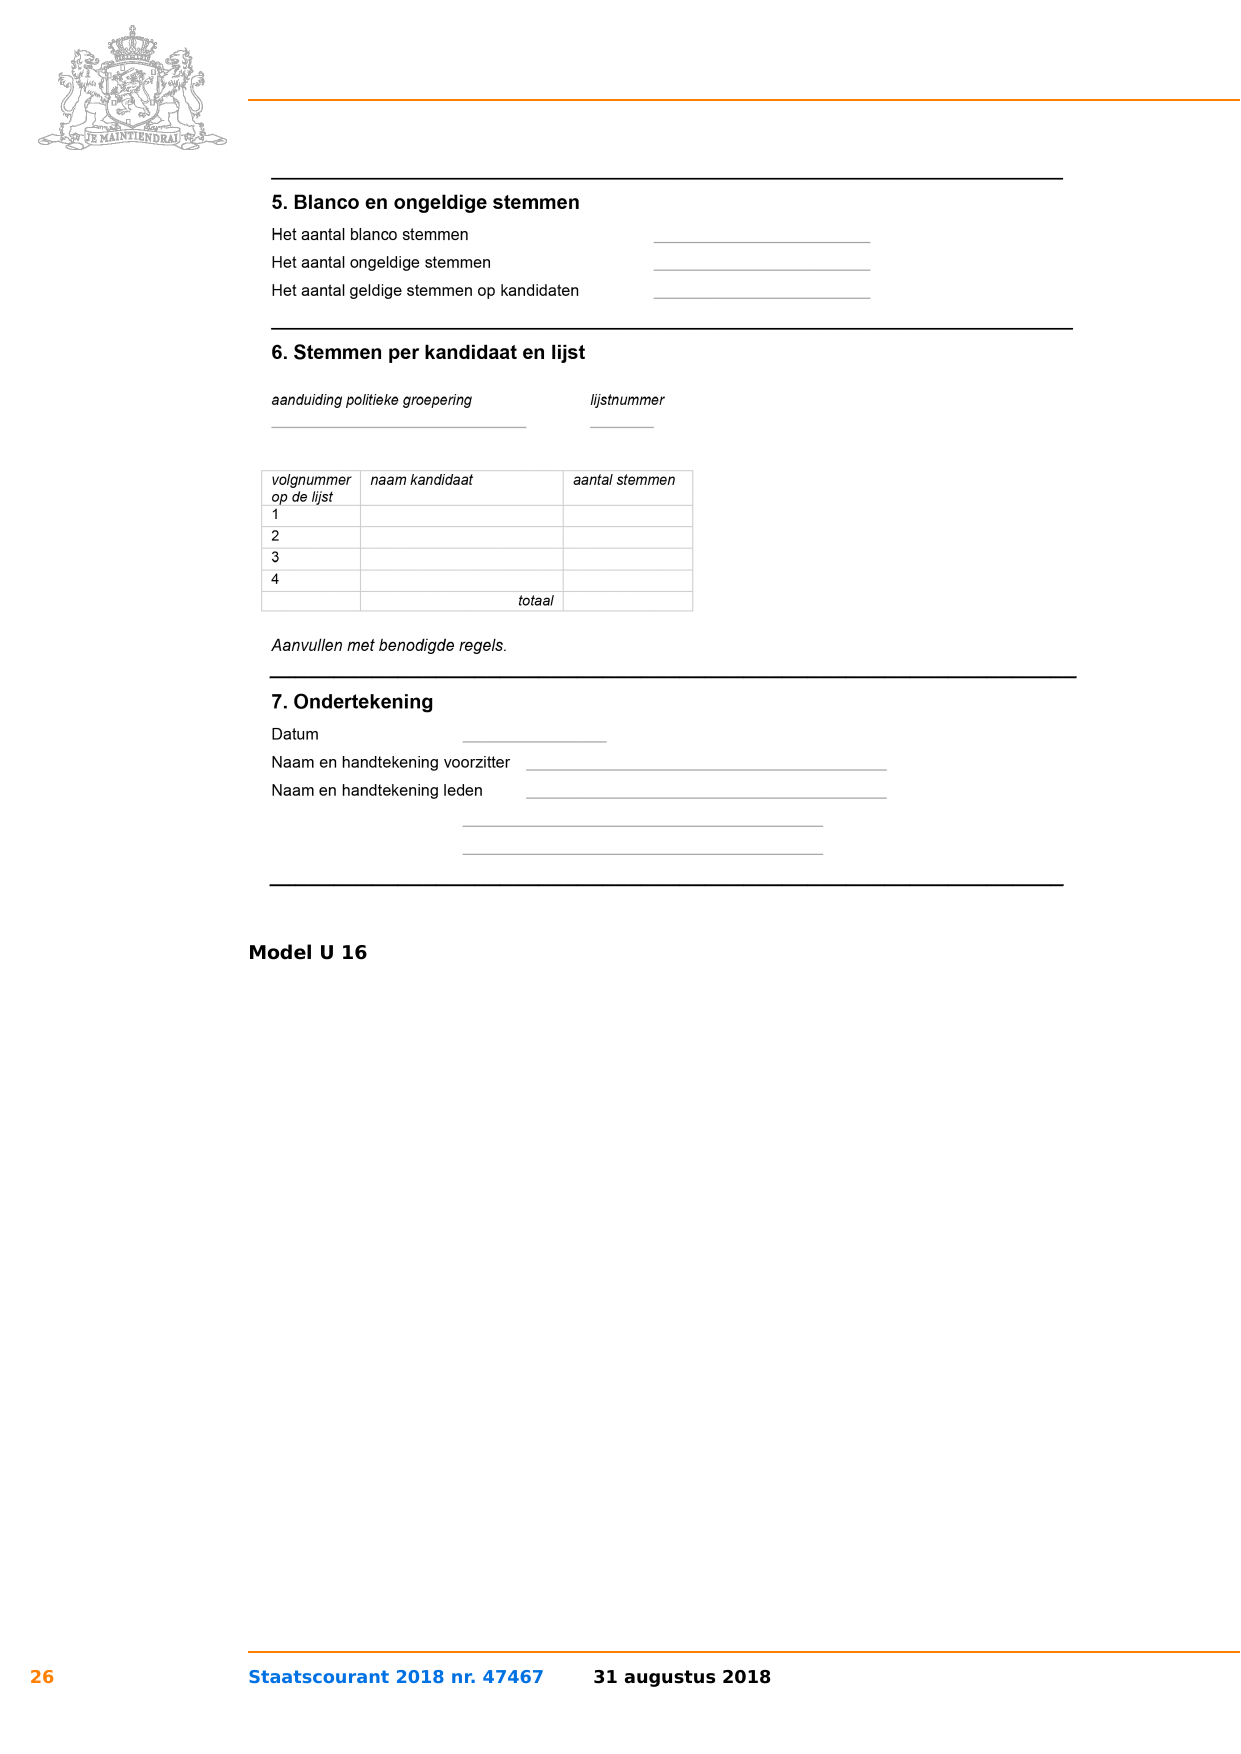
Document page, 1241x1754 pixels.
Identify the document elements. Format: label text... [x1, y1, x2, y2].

picture [248, 151, 1134, 890]
subtitle Model U 16 [248, 942, 1163, 964]
picture [38, 25, 227, 150]
